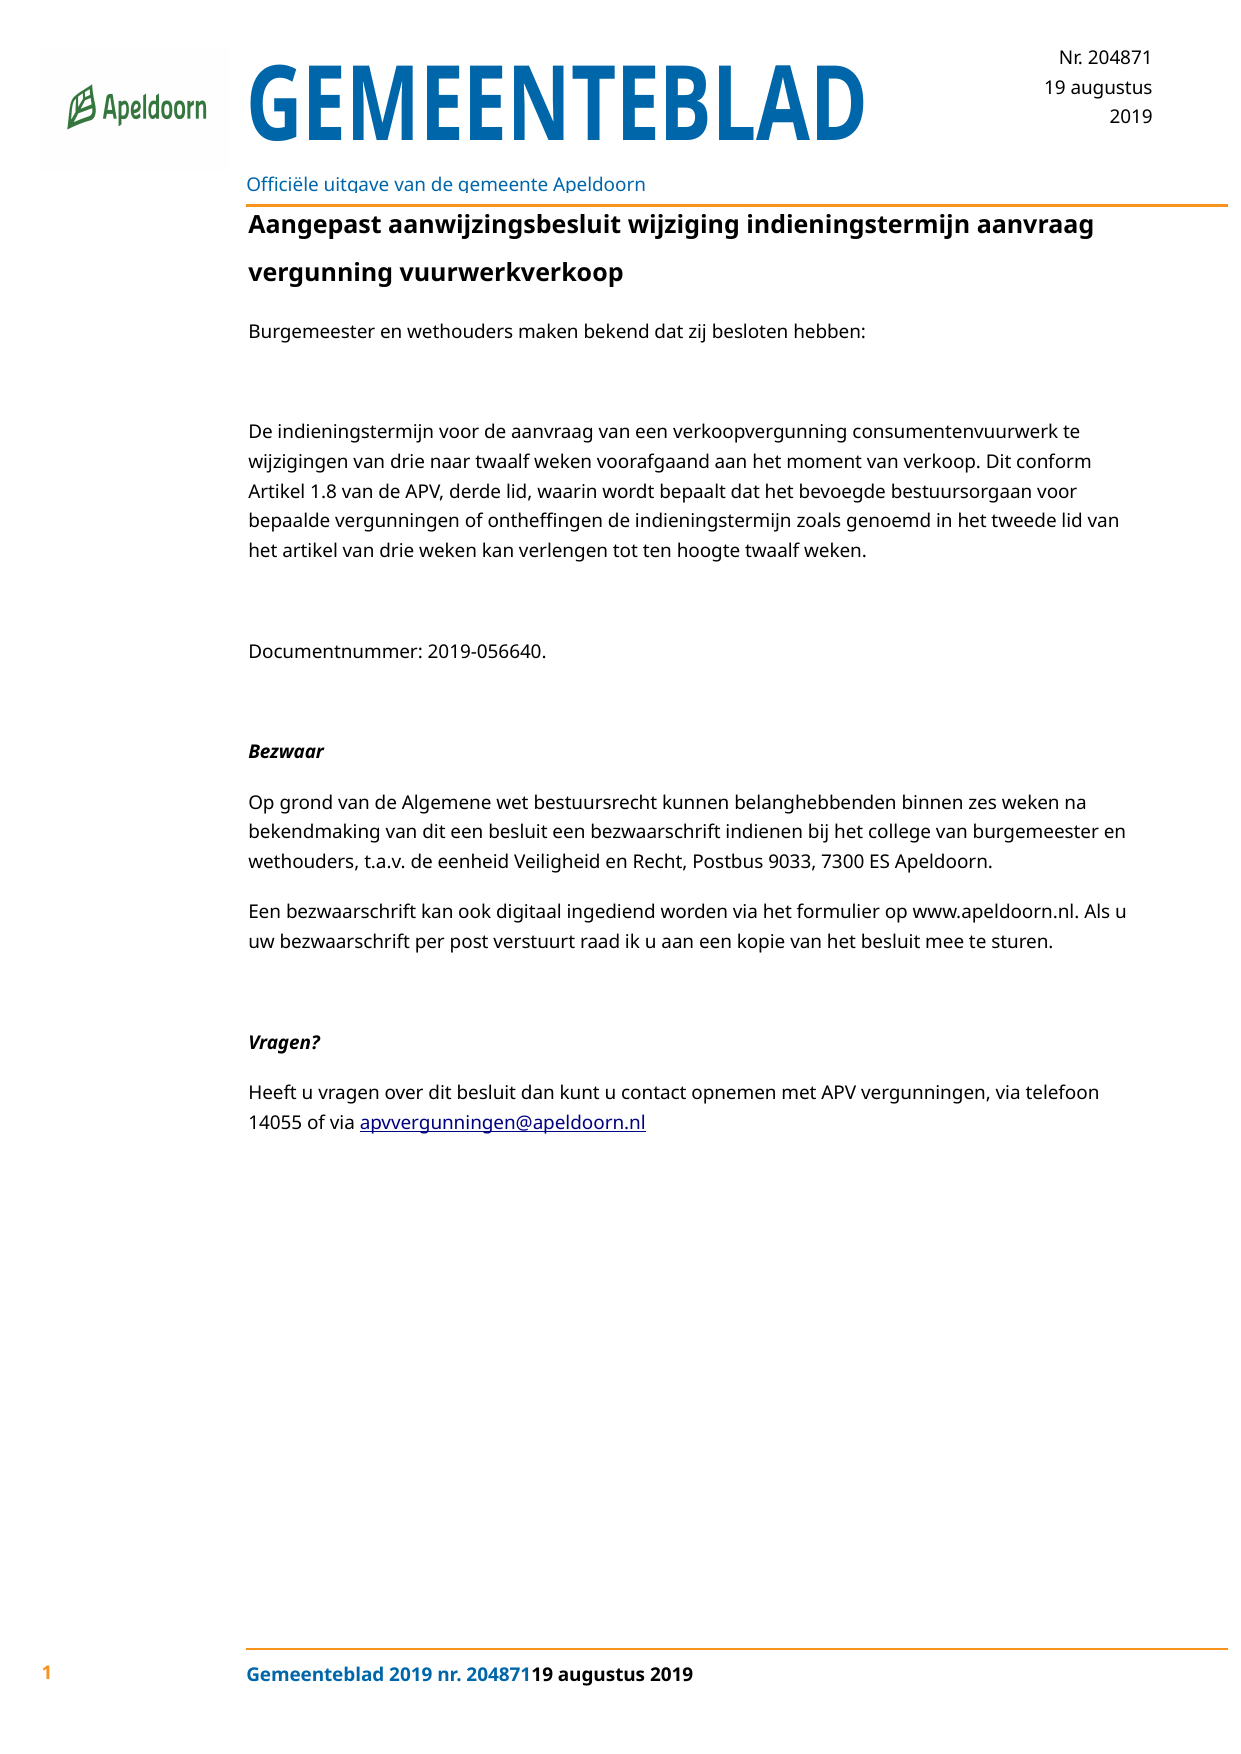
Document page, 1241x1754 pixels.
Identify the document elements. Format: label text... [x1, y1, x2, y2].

text Aangepast aanwijzingsbesluit wijziging indieningstermijn aanvraag vergunning vuurwerkverkoop [248, 207, 1152, 288]
text Een bezwaarschrift kan ook digitaal ingediend worden via het formulier op www.apeldoorn.nl. Als u uw bezwaarschrift per post verstuurt raad ik u aan een kopie van het besluit mee te sturen. [248, 899, 1152, 954]
text Bezwaar [248, 739, 1152, 764]
picture [41, 47, 231, 172]
text Documentnummer: 2019-056640. [248, 638, 1152, 664]
text De indieningstermijn voor de aanvraag van een verkoopvergunning consumentenvuurwerk te wijzigingen van drie naar twaalf weken voorafgaand aan het moment van verkoop. Dit conform Artikel 1.8 van de APV, derde lid, waarin wordt bepaalt dat het bevoegde bestuursorgaan voor bepaalde vergunningen of ontheffingen de indieningstermijn zoals genoemd in het tweede lid van het artikel van drie weken kan verlengen tot ten hoogte twaalf weken. [248, 419, 1152, 563]
text Vragen? [248, 1029, 1152, 1055]
text Burgemeester en wethouders maken bekend dat zij besloten hebben: [248, 318, 1152, 344]
text Heeft u vragen over dit besluit dan kunt u contact opnemen met APV vergunningen, via telefoon 14055 of via apvvergunningen@apeldoorn.nl [248, 1079, 1152, 1135]
text Op grond van de Algemene wet bestuursrecht kunnen belanghebbenden binnen zes weken na bekendmaking van dit een besluit een bezwaarschrift indienen bij het college van burgemeester en wethouders, t.a.v. de eenheid Veiligheid en Recht, Postbus 9033, 7300 ES Apeldoorn. [248, 789, 1152, 874]
